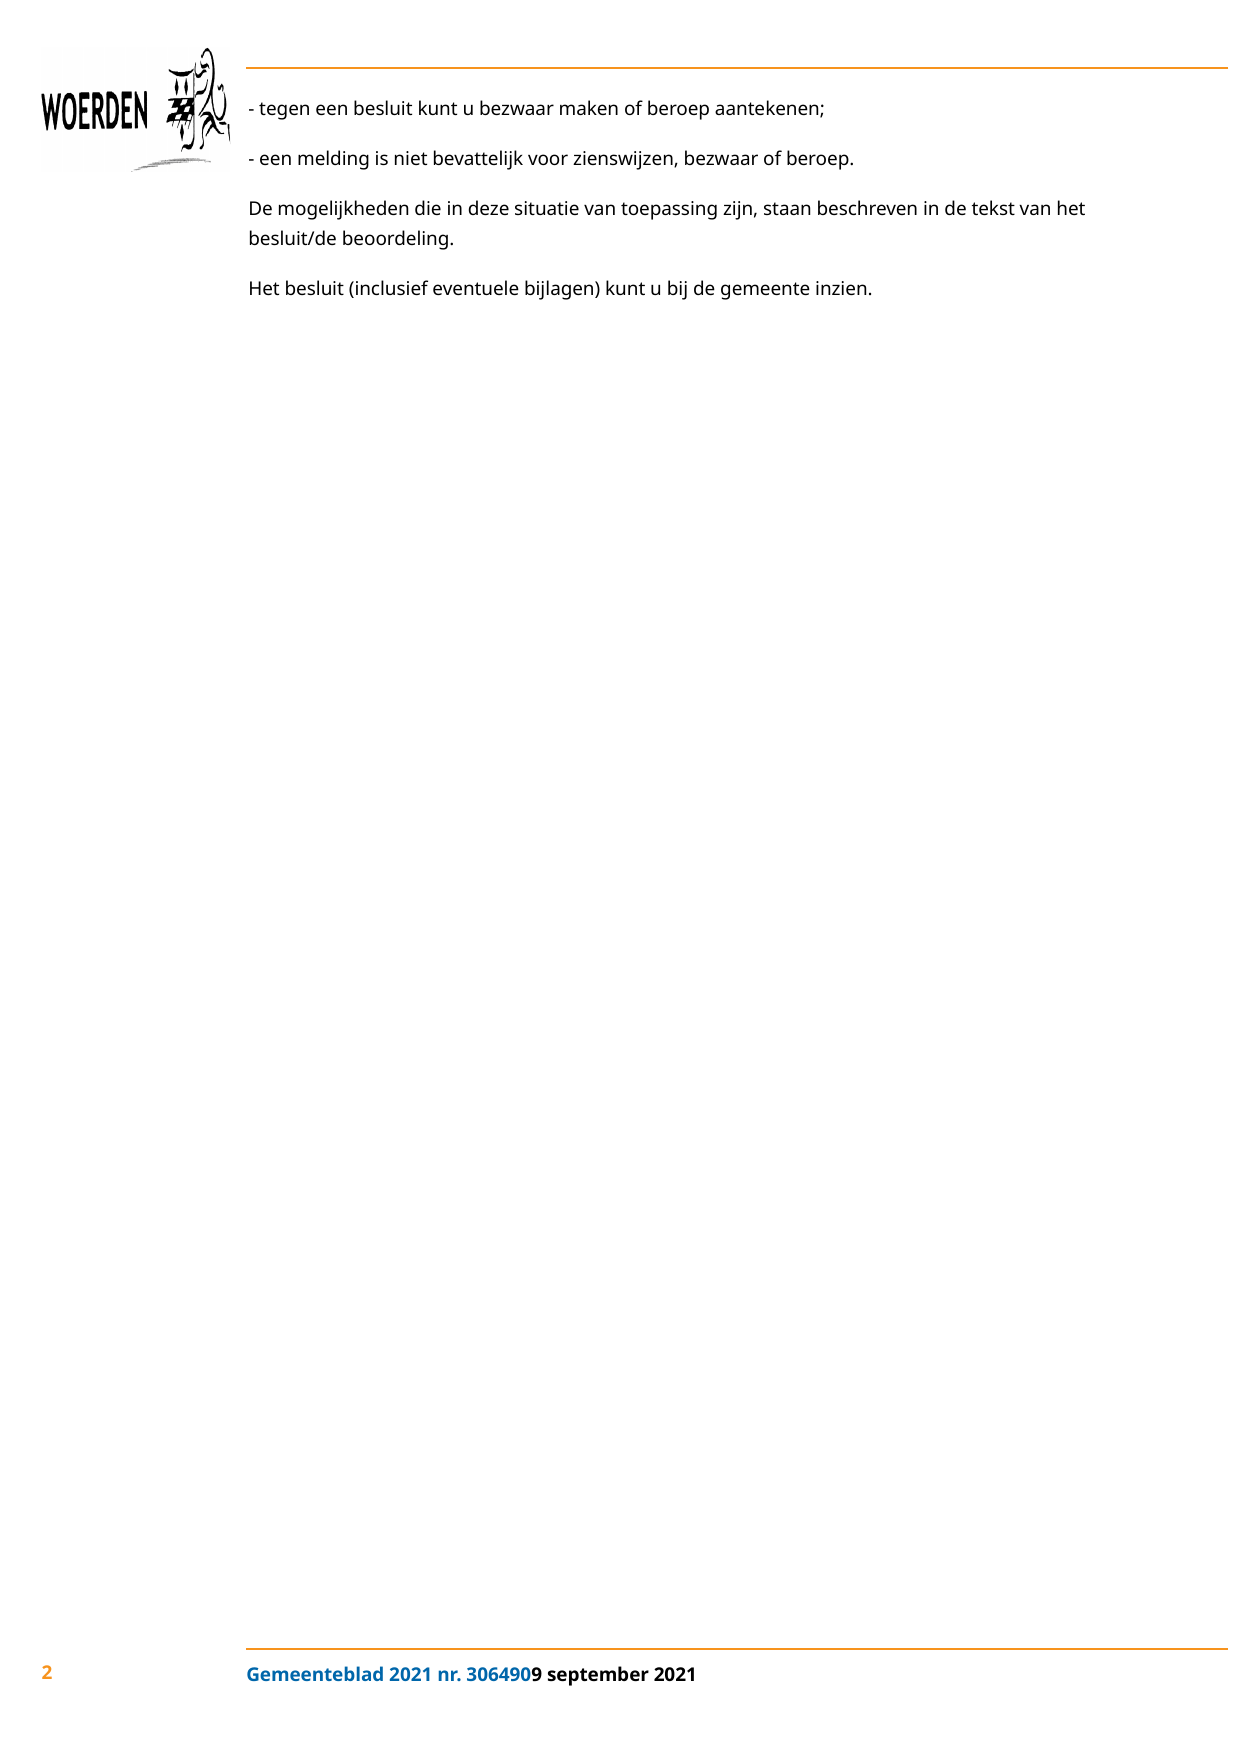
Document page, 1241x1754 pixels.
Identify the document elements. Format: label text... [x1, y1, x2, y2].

picture [41, 47, 231, 172]
text Het besluit (inclusief eventuele bijlagen) kunt u bij de gemeente inzien. [248, 276, 1152, 301]
text - een melding is niet bevattelijk voor zienswijzen, bezwaar of beroep. [248, 145, 1152, 171]
text De mogelijkheden die in deze situatie van toepassing zijn, staan beschreven in de tekst van het besluit/de beoordeling. [248, 196, 1152, 251]
text - tegen een besluit kunt u bezwaar maken of beroep aantekenen; [248, 95, 1152, 121]
